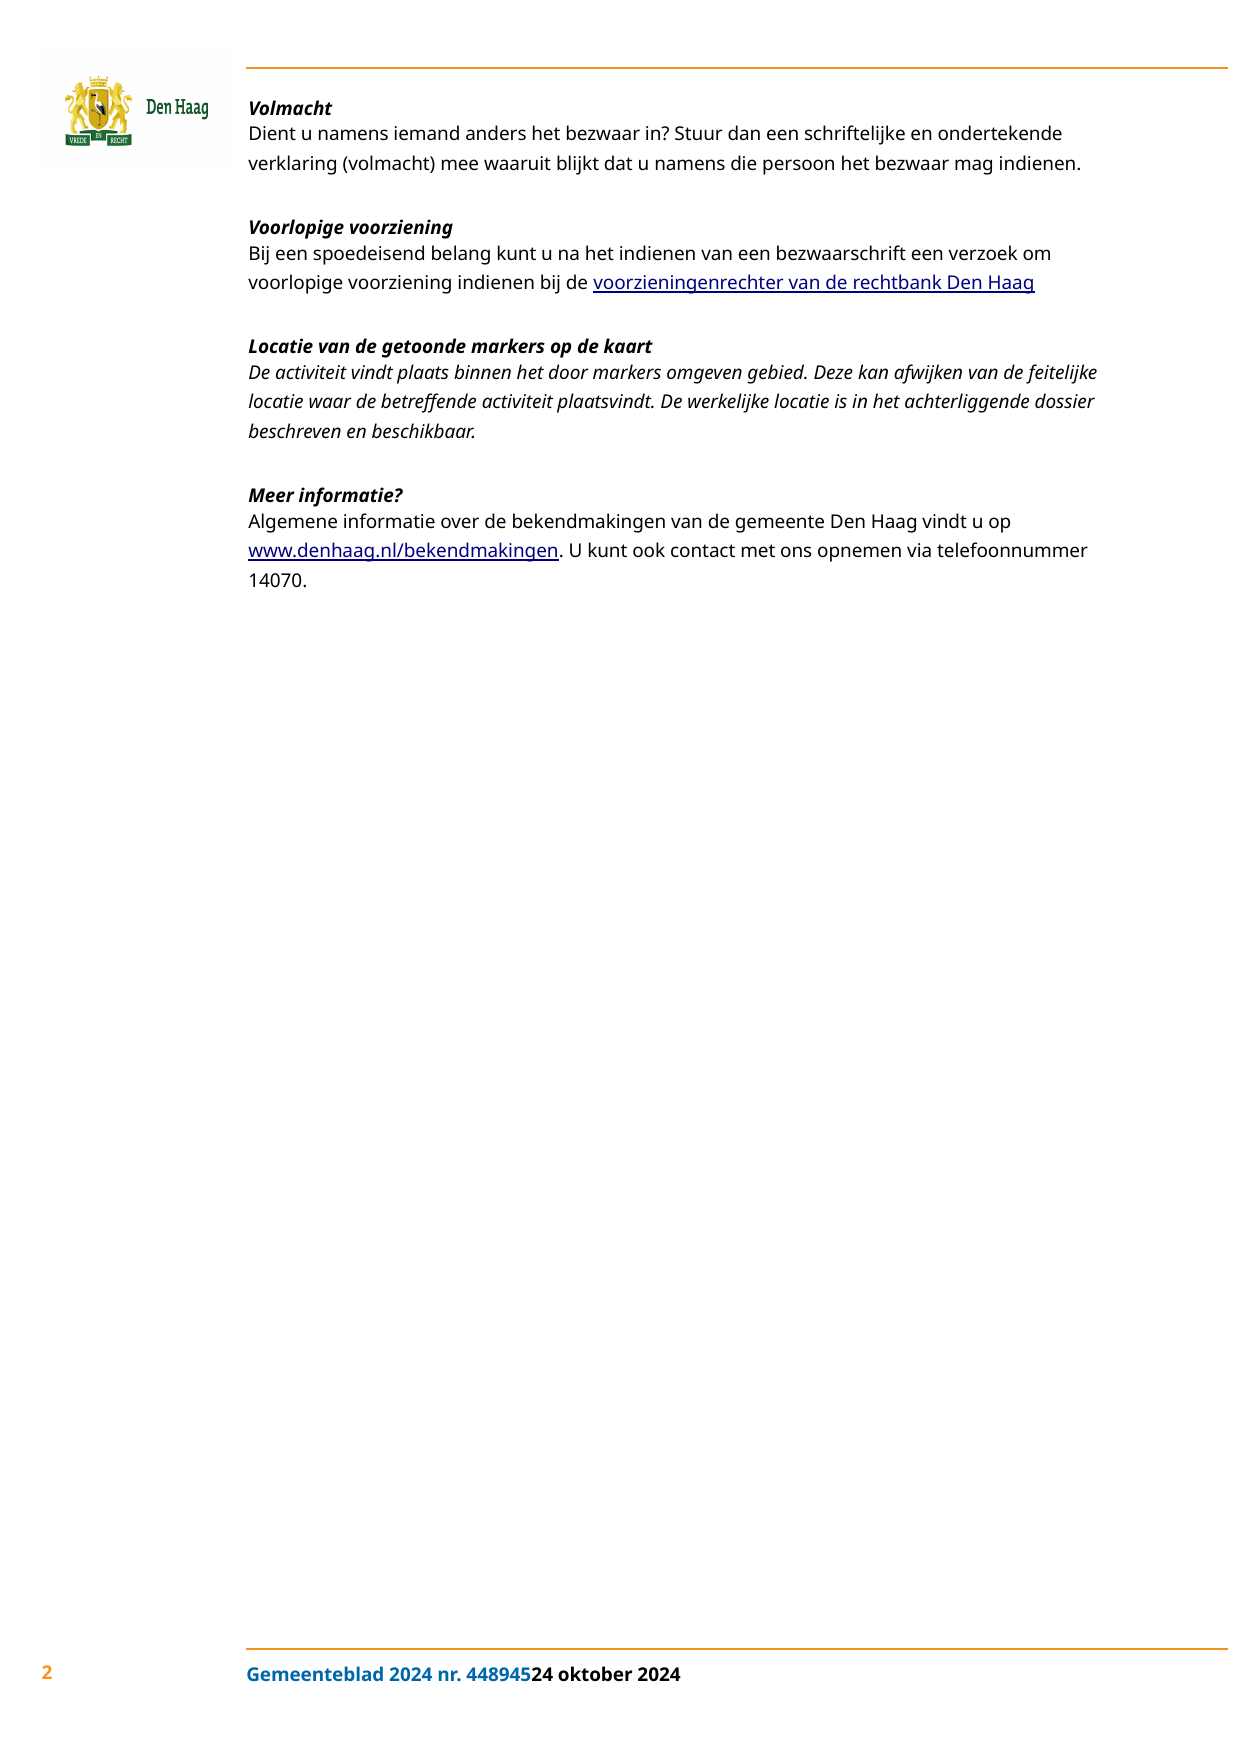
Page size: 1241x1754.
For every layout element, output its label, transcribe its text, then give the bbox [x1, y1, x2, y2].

text Locatie van de getoonde markers op de kaart [248, 333, 1152, 359]
text Bij een spoedeisend belang kunt u na het indienen van een bezwaarschrift een verzoek om voorlopige voorziening indienen bij de voorzieningenrechter van de rechtbank Den Haag [248, 240, 1152, 295]
text Volmacht [248, 95, 1152, 121]
text Dient u namens iemand anders het bezwaar in? Stuur dan een schriftelijke en ondertekende verklaring (volmacht) mee waaruit blijkt dat u namens die persoon het bezwaar mag indienen. [248, 121, 1152, 176]
text De activiteit vindt plaats binnen het door markers omgeven gebied. Deze kan afwijken van de feitelijke locatie waar de betreffende activiteit plaatsvindt. De werkelijke locatie is in het achterliggende dossier beschreven en beschikbaar. [248, 359, 1152, 444]
picture [41, 47, 231, 172]
text Meer informatie? [248, 482, 1152, 508]
text Voorlopige voorziening [248, 214, 1152, 240]
text Algemene informatie over de bekendmakingen van de gemeente Den Haag vindt u op www.denhaag.nl/bekendmakingen. U kunt ook contact met ons opnemen via telefoonnummer 14070. [248, 508, 1152, 593]
